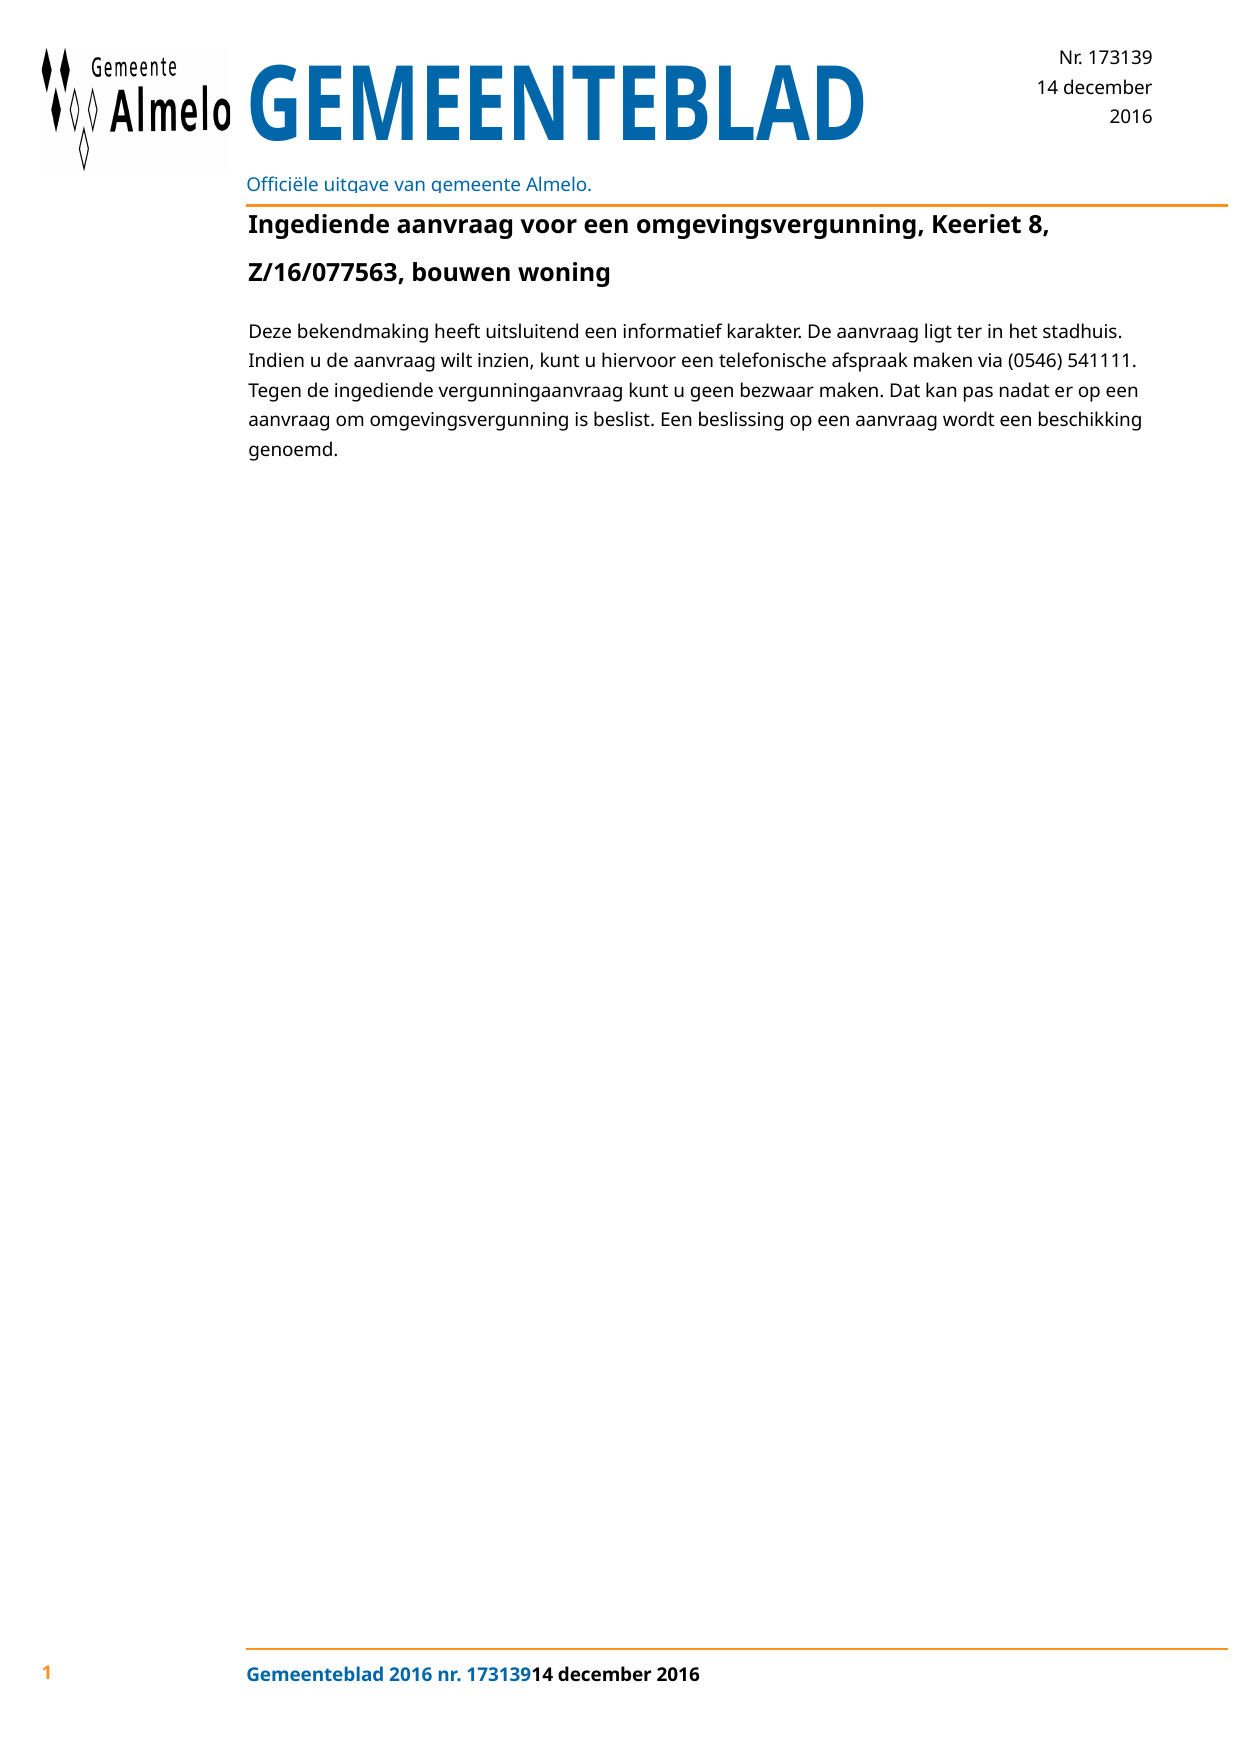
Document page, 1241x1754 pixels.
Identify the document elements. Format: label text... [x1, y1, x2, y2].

picture [41, 47, 231, 172]
text Ingediende aanvraag voor een omgevingsvergunning, Keeriet 8, Z/16/077563, bouwen woning [248, 207, 1152, 288]
text Deze bekendmaking heeft uitsluitend een informatief karakter. De aanvraag ligt ter in het stadhuis. Indien u de aanvraag wilt inzien, kunt u hiervoor een telefonische afspraak maken via (0546) 541111. Tegen de ingediende vergunningaanvraag kunt u geen bezwaar maken. Dat kan pas nadat er op een aanvraag om omgevingsvergunning is beslist. Een beslissing op een aanvraag wordt een beschikking genoemd. [248, 318, 1152, 462]
